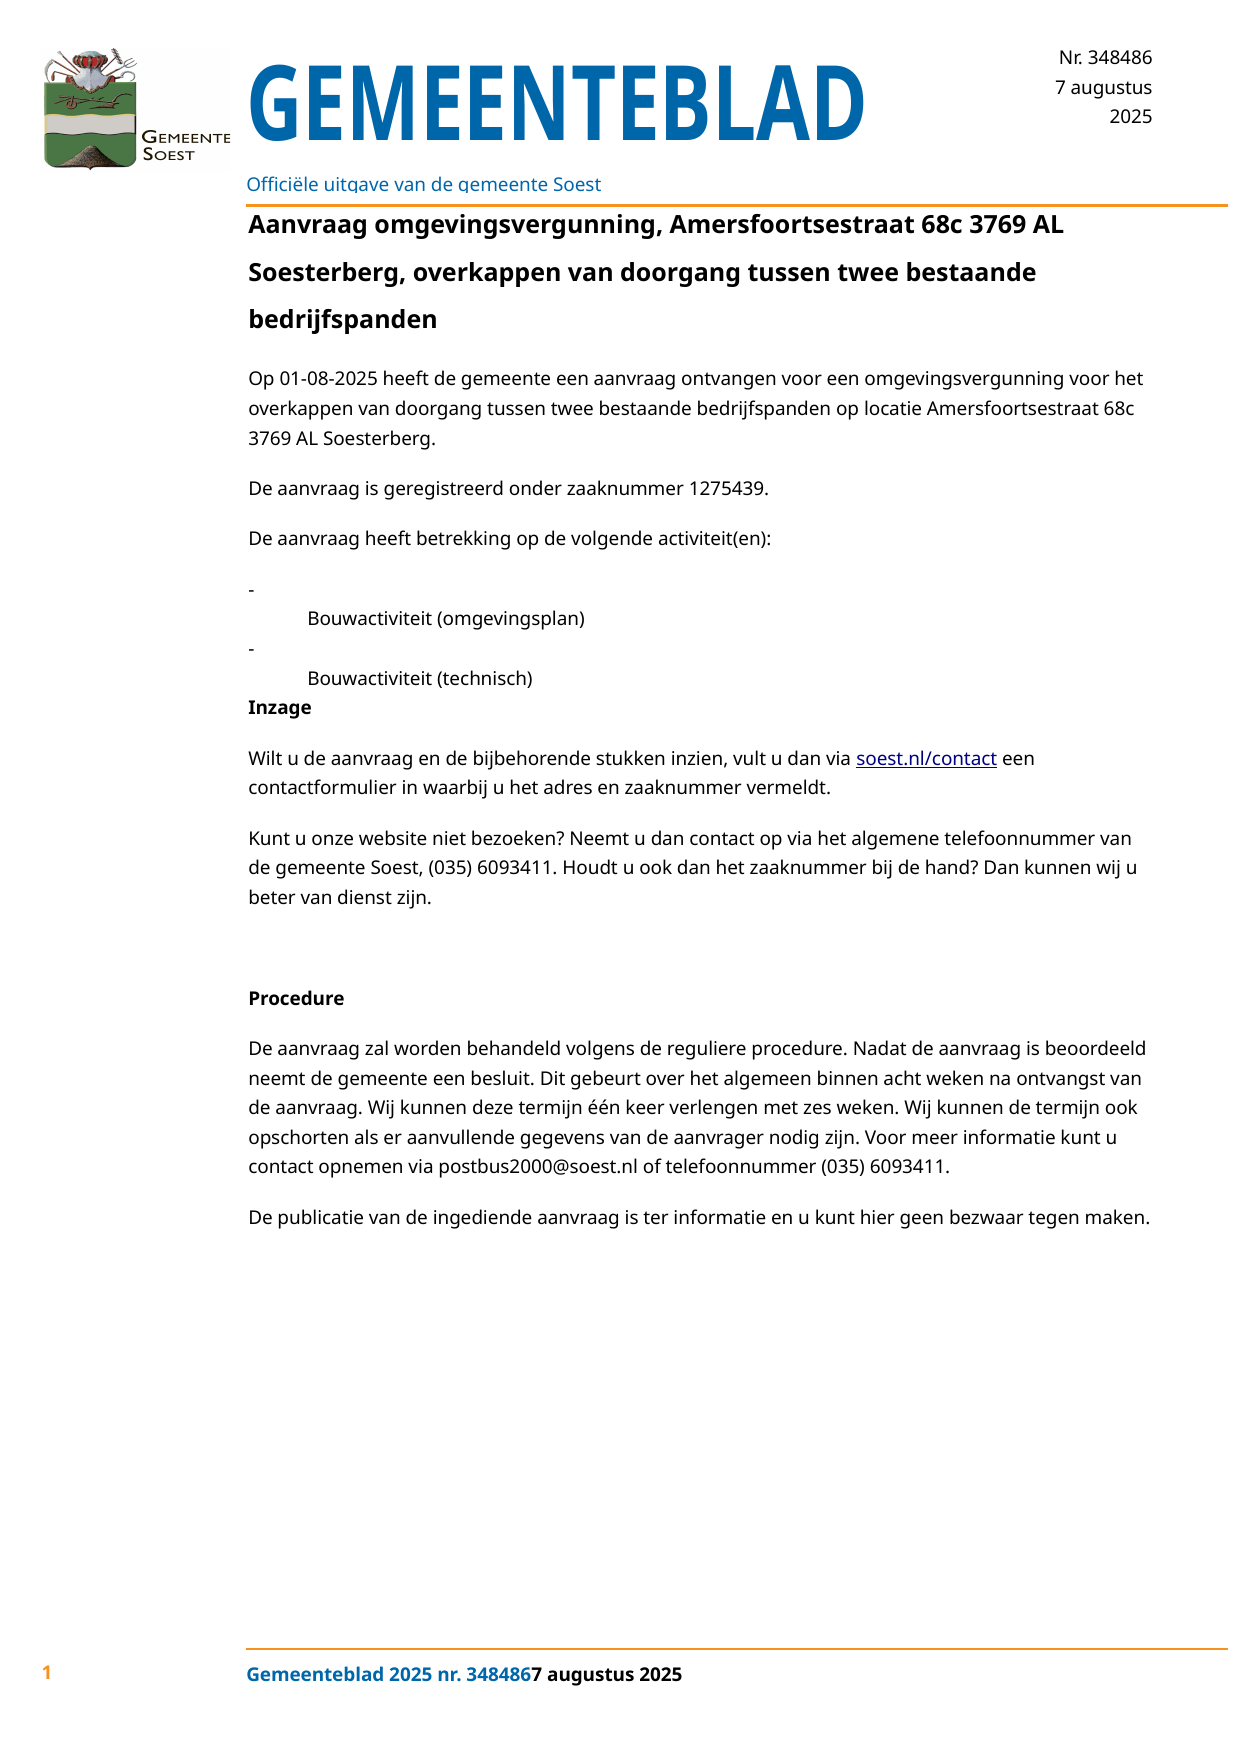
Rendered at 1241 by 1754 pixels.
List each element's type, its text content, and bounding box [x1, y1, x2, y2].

picture [41, 47, 231, 172]
text Wilt u de aanvraag en de bijbehorende stukken inzien, vult u dan via soest.nl/contact een contactformulier in waarbij u het adres en zaaknummer vermeldt. [248, 745, 1152, 800]
text Op 01-08-2025 heeft de gemeente een aanvraag ontvangen voor een omgevingsvergunning voor het overkappen van doorgang tussen twee bestaande bedrijfspanden op locatie Amersfoortsestraat 68c 3769 AL Soesterberg. [248, 366, 1152, 450]
text De publicatie van de ingediende aanvraag is ter informatie en u kunt hier geen bezwaar tegen maken. [248, 1204, 1152, 1229]
text Inzage [248, 694, 1152, 720]
text De aanvraag heeft betrekking op de volgende activiteit(en): [248, 526, 1152, 551]
text Kunt u onze website niet bezoeken? Neemt u dan contact op via het algemene telefoonnummer van de gemeente Soest, (035) 6093411. Houdt u ook dan het zaaknummer bij de hand? Dan kunnen wij u beter van dienst zijn. [248, 825, 1152, 909]
text De aanvraag zal worden behandeld volgens de reguliere procedure. Nadat de aanvraag is beoordeeld neemt de gemeente een besluit. Dit gebeurt over het algemeen binnen acht weken na ontvangst van de aanvraag. Wij kunnen deze termijn één keer verlengen met zes weken. Wij kunnen de termijn ook opschorten als er aanvullende gegevens van de aanvrager nodig zijn. Voor meer informatie kunt u contact opnemen via postbus2000@soest.nl of telefoonnummer (035) 6093411. [248, 1035, 1152, 1179]
text De aanvraag is geregistreerd onder zaaknummer 1275439. [248, 475, 1152, 501]
list Bouwactiviteit (omgevingsplan) [248, 606, 1152, 631]
text Procedure [248, 985, 1152, 1010]
text Aanvraag omgevingsvergunning, Amersfoortsestraat 68c 3769 AL Soesterberg, overkappen van doorgang tussen twee bestaande bedrijfspanden [248, 207, 1152, 336]
list Bouwactiviteit (technisch) [248, 665, 1152, 690]
